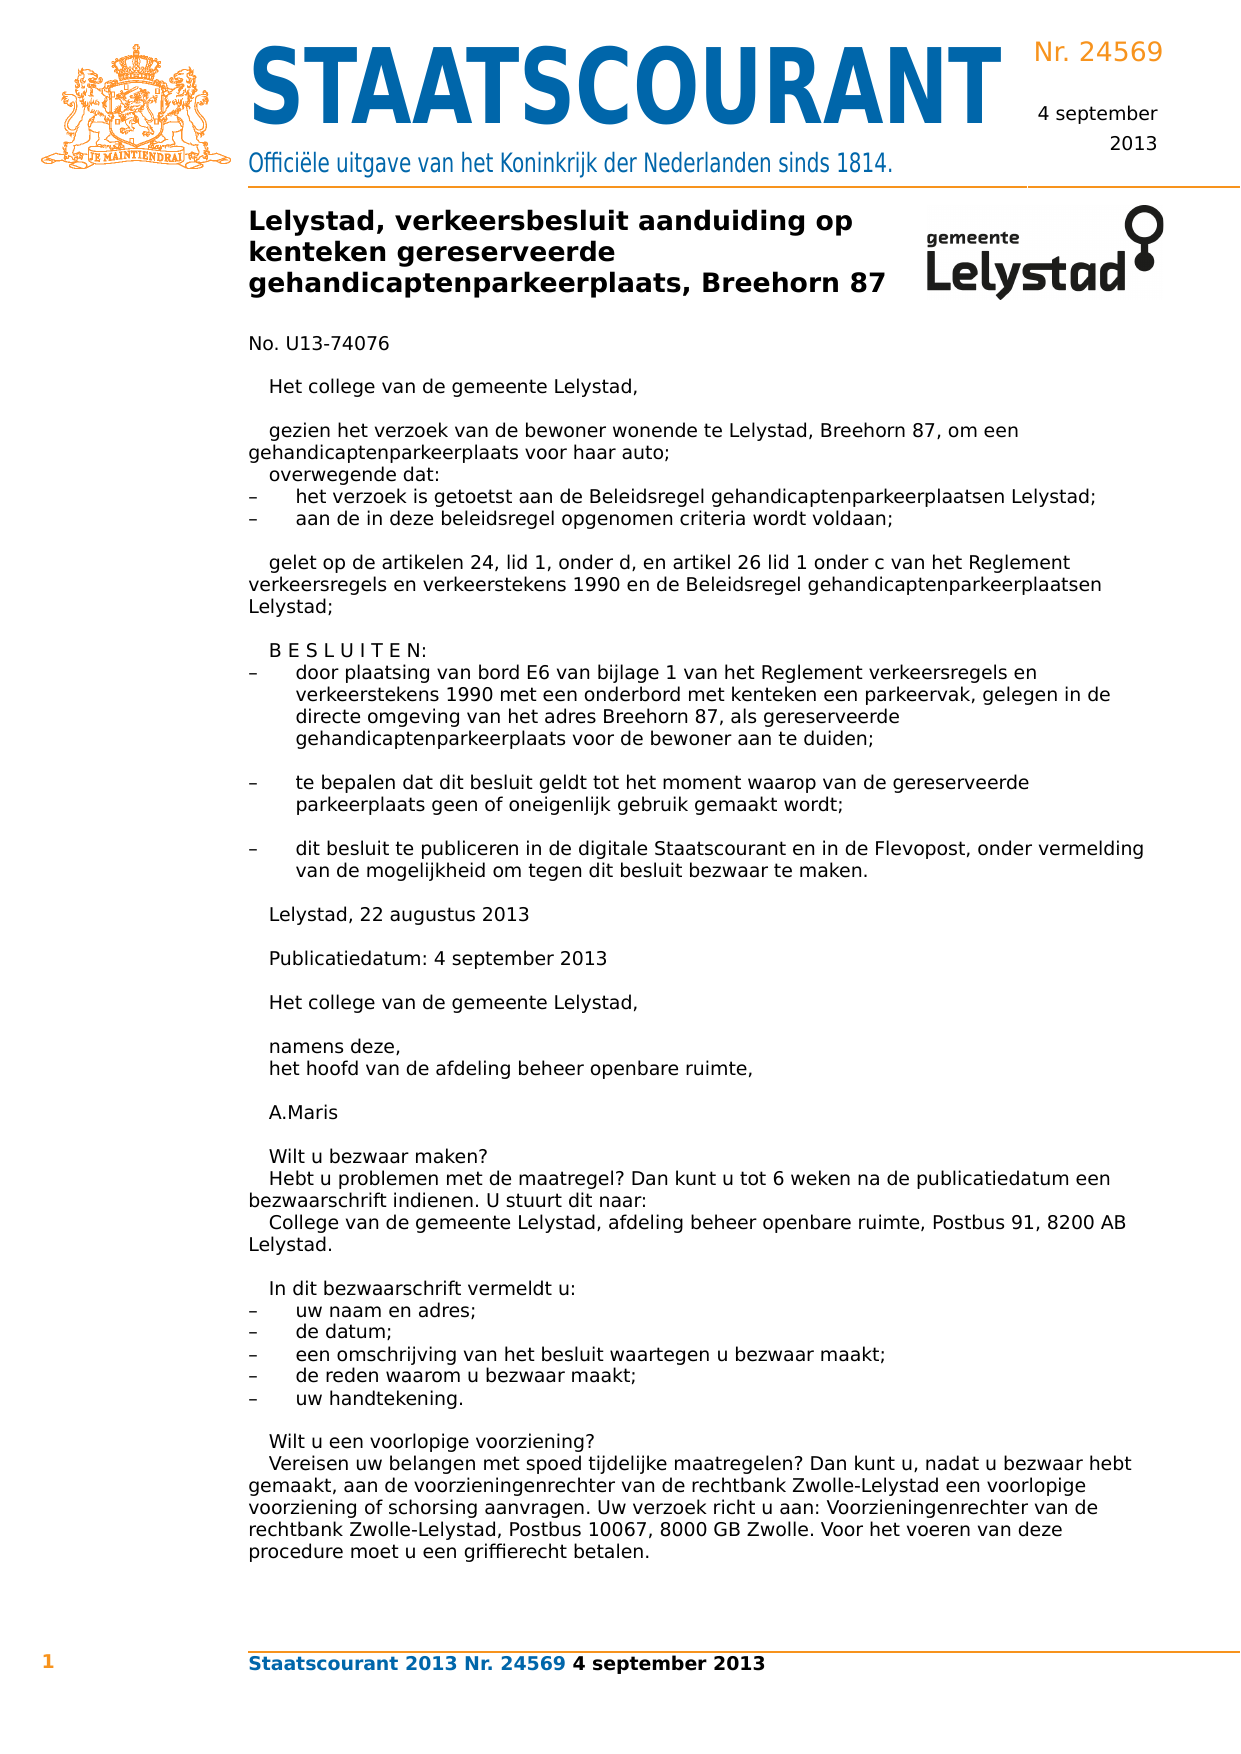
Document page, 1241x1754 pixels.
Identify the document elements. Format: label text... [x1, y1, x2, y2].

text namens deze, [248, 1036, 1163, 1058]
list het verzoek is getoetst aan de Beleidsregel gehandicaptenparkeerplaatsen Lelystad; [248, 486, 1163, 508]
text Wilt u bezwaar maken? [248, 1146, 1163, 1168]
text Lelystad, 22 augustus 2013 [248, 904, 1163, 926]
list door plaatsing van bord E6 van bijlage 1 van het Reglement verkeersregels en verkeerstekens 1990 met een onderbord met kenteken een parkeervak, gelegen in de directe omgeving van het adres Breehorn 87, als gereserveerde gehandicaptenparkeerplaats voor de bewoner aan te duiden; [248, 662, 1163, 750]
text Het college van de gemeente Lelystad, [248, 992, 1163, 1014]
picture [41, 44, 231, 169]
text overwegende dat: [248, 464, 1163, 486]
text No. U13-74076 [248, 332, 1163, 354]
list uw handtekening. [248, 1387, 1163, 1409]
text Vereisen uw belangen met spoed tijdelijke maatregelen? Dan kunt u, nadat u bezwaar hebt gemaakt, aan de voorzieningenrechter van de rechtbank Zwolle-Lelystad een voorlopige voorziening of schorsing aanvragen. Uw verzoek richt u aan: Voorzieningenrechter van de rechtbank Zwolle-Lelystad, Postbus 10067, 8000 GB Zwolle. Voor het voeren van deze procedure moet u een griffierecht betalen. [248, 1453, 1163, 1563]
list dit besluit te publiceren in de digitale Staatscourant en in de Flevopost, onder vermelding van de mogelijkheid om tegen dit besluit bezwaar te maken. [248, 838, 1163, 882]
text Publicatiedatum: 4 september 2013 [248, 948, 1163, 970]
list aan de in deze beleidsregel opgenomen criteria wordt voldaan; [248, 508, 1163, 530]
list te bepalen dat dit besluit geldt tot het moment waarop van de gereserveerde parkeerplaats geen of oneigenlijk gebruik gemaakt wordt; [248, 772, 1163, 816]
text A.Maris [248, 1102, 1163, 1124]
picture [927, 205, 1164, 300]
subtitle Lelystad, verkeersbesluit aanduiding op kenteken gereserveerde gehandicaptenparkeerplaats, Breehorn 87 [248, 206, 927, 299]
text In dit bezwaarschrift vermeldt u: [248, 1277, 1163, 1299]
text College van de gemeente Lelystad, afdeling beheer openbare ruimte, Postbus 91, 8200 AB Lelystad. [248, 1212, 1163, 1256]
list uw naam en adres; [248, 1299, 1163, 1321]
list de datum; [248, 1321, 1163, 1343]
list de reden waarom u bezwaar maakt; [248, 1365, 1163, 1387]
text gelet op de artikelen 24, lid 1, onder d, en artikel 26 lid 1 onder c van het Reglement verkeersregels en verkeerstekens 1990 en de Beleidsregel gehandicaptenparkeerplaatsen Lelystad; [248, 552, 1163, 618]
text B E S L U I T E N: [248, 640, 1163, 662]
text gezien het verzoek van de bewoner wonende te Lelystad, Breehorn 87, om een gehandicaptenparkeerplaats voor haar auto; [248, 420, 1163, 464]
text Het college van de gemeente Lelystad, [248, 376, 1163, 398]
text Wilt u een voorlopige voorziening? [248, 1431, 1163, 1453]
text Hebt u problemen met de maatregel? Dan kunt u tot 6 weken na de publicatiedatum een bezwaarschrift indienen. U stuurt dit naar: [248, 1168, 1163, 1212]
text het hoofd van de afdeling beheer openbare ruimte, [248, 1058, 1163, 1080]
list een omschrijving van het besluit waartegen u bezwaar maakt; [248, 1343, 1163, 1365]
